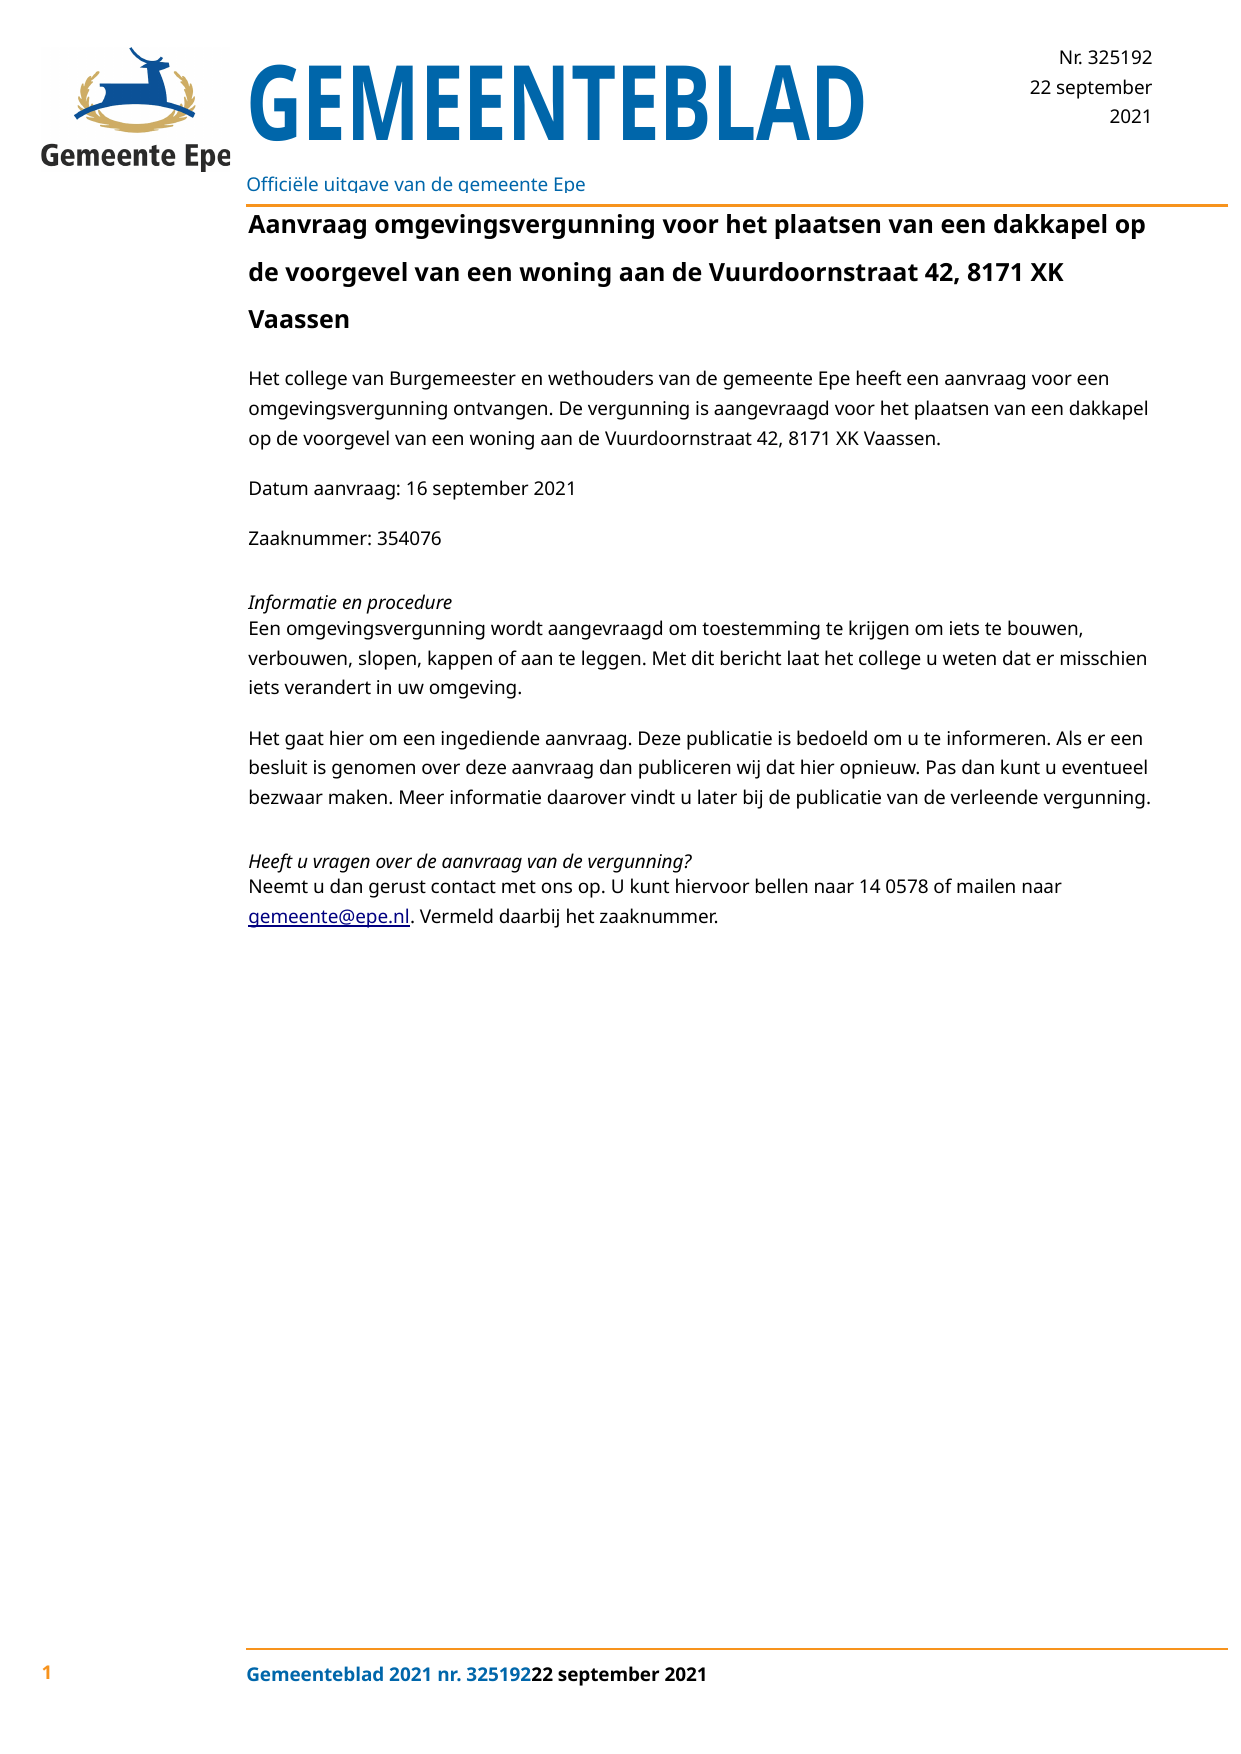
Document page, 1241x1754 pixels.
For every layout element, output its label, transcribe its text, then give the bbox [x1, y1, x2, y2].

text Het gaat hier om een ingediende aanvraag. Deze publicatie is bedoeld om u te informeren. Als er een besluit is genomen over deze aanvraag dan publiceren wij dat hier opnieuw. Pas dan kunt u eventueel bezwaar maken. Meer informatie daarover vindt u later bij de publicatie van de verleende vergunning. [248, 725, 1152, 810]
text Informatie en procedure [248, 589, 1152, 615]
text Datum aanvraag: 16 september 2021 [248, 475, 1152, 501]
picture [41, 47, 231, 172]
text Het college van Burgemeester en wethouders van de gemeente Epe heeft een aanvraag voor een omgevingsvergunning ontvangen. De vergunning is aangevraagd voor het plaatsen van een dakkapel op de voorgevel van een woning aan de Vuurdoornstraat 42, 8171 XK Vaassen. [248, 366, 1152, 450]
text Neemt u dan gerust contact met ons op. U kunt hiervoor bellen naar 14 0578 of mailen naar gemeente@epe.nl. Vermeld daarbij het zaaknummer. [248, 874, 1152, 929]
text Aanvraag omgevingsvergunning voor het plaatsen van een dakkapel op de voorgevel van een woning aan de Vuurdoornstraat 42, 8171 XK Vaassen [248, 207, 1152, 336]
text Een omgevingsvergunning wordt aangevraagd om toestemming te krijgen om iets te bouwen, verbouwen, slopen, kappen of aan te leggen. Met dit bericht laat het college u weten dat er misschien iets verandert in uw omgeving. [248, 615, 1152, 700]
text Heeft u vragen over de aanvraag van de vergunning? [248, 848, 1152, 874]
text Zaaknummer: 354076 [248, 526, 1152, 551]
